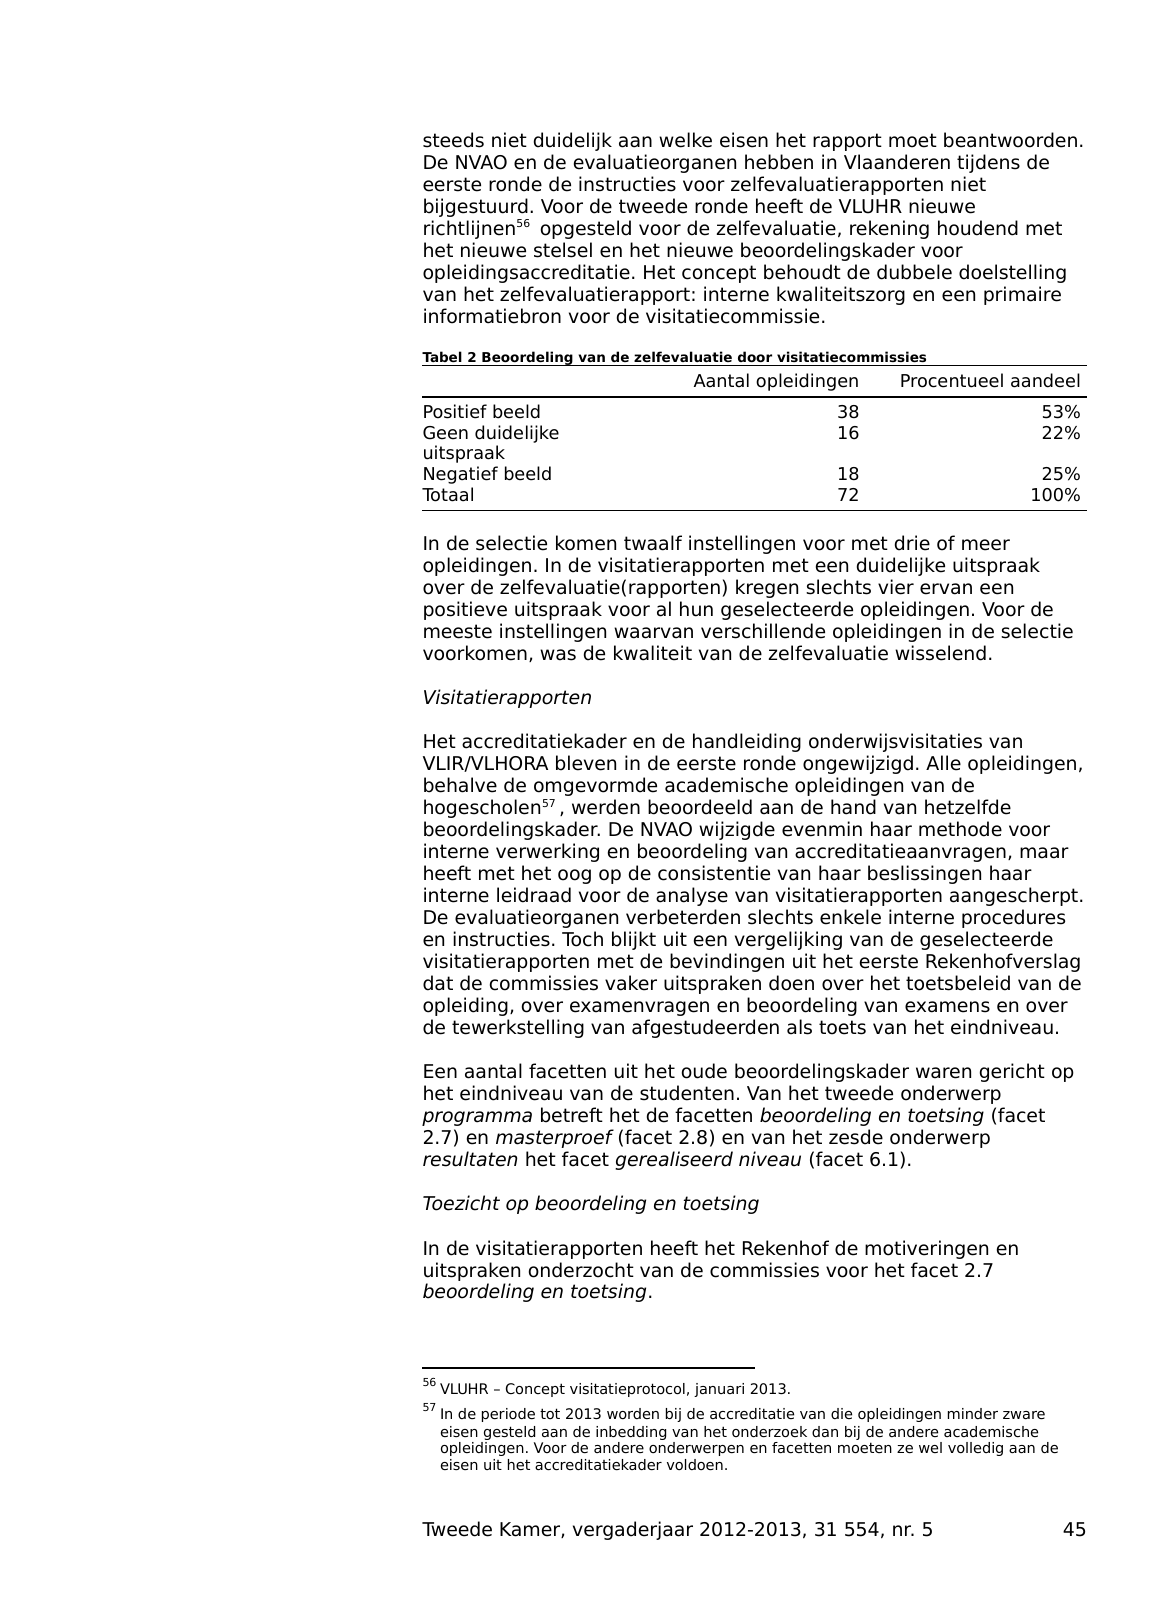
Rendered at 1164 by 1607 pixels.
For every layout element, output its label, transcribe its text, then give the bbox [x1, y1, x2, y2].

table_cell 72 [644, 485, 865, 510]
text VLUHR – Concept visitatieprotocol, januari 2013. [422, 1377, 1087, 1399]
text steeds niet duidelijk aan welke eisen het rapport moet beantwoorden. De NVAO en de evaluatieorganen hebben in Vlaanderen tijdens de eerste ronde de instructies voor zelfevaluatierapporten niet bijgestuurd. Voor de tweede ronde heeft de VLUHR nieuwe richtlijnen opgesteld voor de zelfevaluatie, rekening houdend met het nieuwe stelsel en het nieuwe beoordelingskader voor opleidingsaccreditatie. Het concept behoudt de dubbele doelstelling van het zelfevaluatierapport: interne kwaliteitszorg en een primaire informatiebron voor de visitatiecommissie. [422, 130, 1087, 328]
table_cell [422, 366, 644, 396]
table_cell Geen duidelijke uitspraak [422, 423, 644, 464]
table_cell 38 [644, 398, 865, 423]
table_cell 53% [865, 398, 1087, 423]
table_cell 22% [865, 423, 1087, 464]
table_cell 16 [644, 423, 865, 464]
text In de visitatierapporten heeft het Rekenhof de motiveringen en uitspraken onderzocht van de commissies voor het facet 2.7 beoordeling en toetsing. [422, 1237, 1087, 1303]
text In de periode tot 2013 worden bij de accreditatie van die opleidingen minder zware eisen gesteld aan de inbedding van het onderzoek dan bij de andere academische opleidingen. Voor de andere onderwerpen en facetten moeten ze wel volledig aan de eisen uit het accreditatiekader voldoen. [422, 1402, 1087, 1474]
table_cell 100% [865, 485, 1087, 510]
table_cell Positief beeld [422, 398, 644, 423]
table_header Tabel 2 Beoordeling van de zelfevaluatie door visitatiecommissies [422, 350, 1087, 365]
table_cell Aantal opleidingen [644, 366, 865, 396]
text Een aantal facetten uit het oude beoordelingskader waren gericht op het eindniveau van de studenten. Van het tweede onderwerp programma betreft het de facetten beoordeling en toetsing (facet 2.7) en masterproef (facet 2.8) en van het zesde onderwerp resultaten het facet gerealiseerd niveau (facet 6.1). [422, 1061, 1087, 1171]
table_cell Totaal [422, 485, 644, 510]
table_cell 25% [865, 464, 1087, 484]
subtitle Visitatierapporten [422, 687, 1087, 709]
table_cell Procentueel aandeel [865, 366, 1087, 396]
table_cell 18 [644, 464, 865, 484]
text Het accreditatiekader en de handleiding onderwijsvisitaties van VLIR/VLHORA bleven in de eerste ronde ongewijzigd. Alle opleidingen, behalve de omgevormde academische opleidingen van de hogescholen, werden beoordeeld aan de hand van hetzelfde beoordelingskader. De NVAO wijzigde evenmin haar methode voor interne verwerking en beoordeling van accreditatieaanvragen, maar heeft met het oog op de consistentie van haar beslissingen haar interne leidraad voor de analyse van visitatierapporten aangescherpt. De evaluatieorganen verbeterden slechts enkele interne procedures en instructies. Toch blijkt uit een vergelijking van de geselecteerde visitatierapporten met de bevindingen uit het eerste Rekenhofverslag dat de commissies vaker uitspraken doen over het toetsbeleid van de opleiding, over examenvragen en beoordeling van examens en over de tewerkstelling van afgestudeerden als toets van het eindniveau. [422, 731, 1087, 1039]
table_cell Negatief beeld [422, 464, 644, 484]
subtitle Toezicht op beoordeling en toetsing [422, 1193, 1087, 1215]
text In de selectie komen twaalf instellingen voor met drie of meer opleidingen. In de visitatierapporten met een duidelijke uitspraak over de zelfevaluatie(rapporten) kregen slechts vier ervan een positieve uitspraak voor al hun geselecteerde opleidingen. Voor de meeste instellingen waarvan verschillende opleidingen in de selectie voorkomen, was de kwaliteit van de zelfevaluatie wisselend. [422, 533, 1087, 665]
